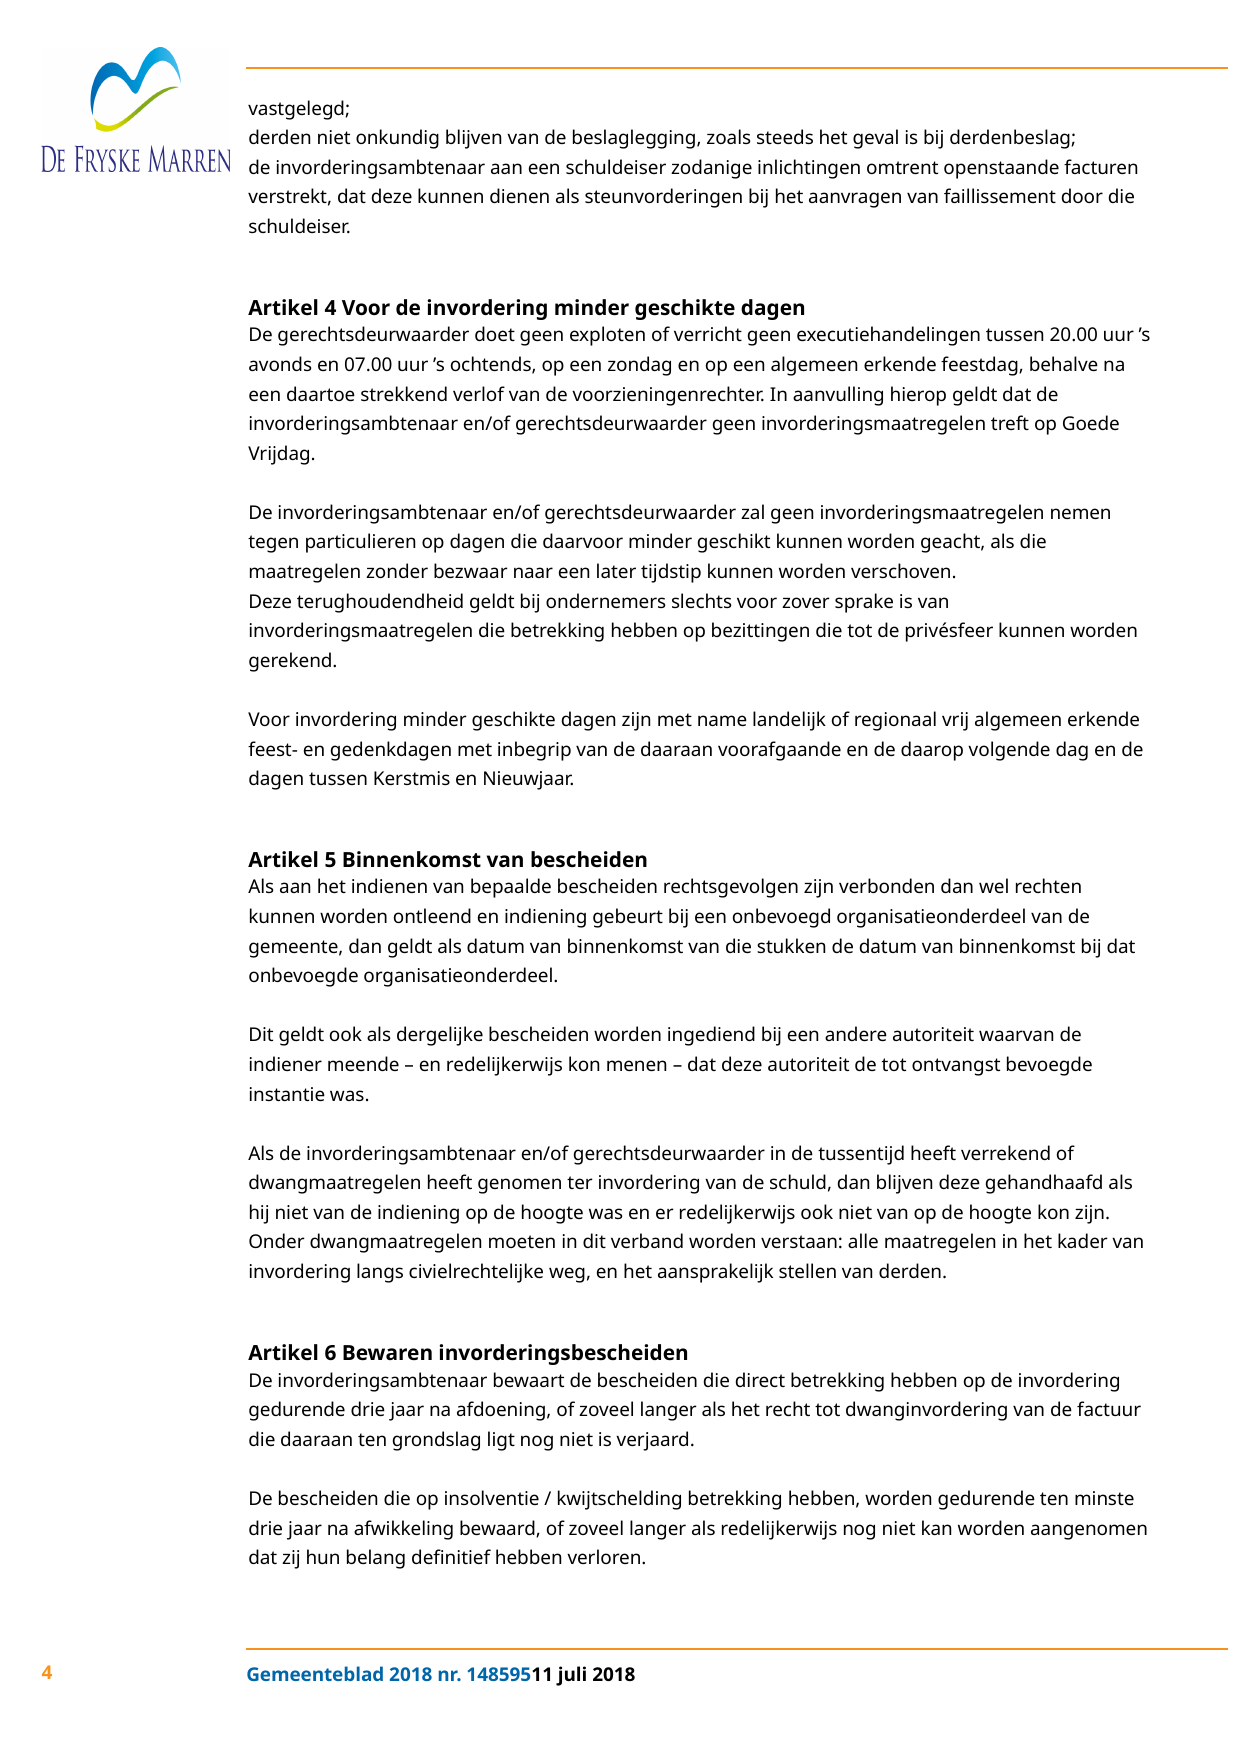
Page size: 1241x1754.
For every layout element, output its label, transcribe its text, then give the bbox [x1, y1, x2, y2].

text Artikel 5 Binnenkomst van bescheiden [248, 845, 1152, 874]
text Als de invorderingsambtenaar en/of gerechtsdeurwaarder in de tussentijd heeft verrekend of dwangmaatregelen heeft genomen ter invordering van de schuld, dan blijven deze gehandhaafd als hij niet van de indiening op de hoogte was en er redelijkerwijs ook niet van op de hoogte kon zijn. Onder dwangmaatregelen moeten in dit verband worden verstaan: alle maatregelen in het kader van invordering langs civielrechtelijke weg, en het aansprakelijk stellen van derden. [248, 1140, 1152, 1284]
text Als aan het indienen van bepaalde bescheiden rechtsgevolgen zijn verbonden dan wel rechten kunnen worden ontleend en indiening gebeurt bij een onbevoegd organisatieonderdeel van de gemeente, dan geldt als datum van binnenkomst van die stukken de datum van binnenkomst bij dat onbevoegde organisatieonderdeel. [248, 874, 1152, 988]
text De gerechtsdeurwaarder doet geen exploten of verricht geen executiehandelingen tussen 20.00 uur ’s avonds en 07.00 uur ’s ochtends, op een zondag en op een algemeen erkende feestdag, behalve na een daartoe strekkend verlof van de voorzieningenrechter. In aanvulling hierop geldt dat de invorderingsambtenaar en/of gerechtsdeurwaarder geen invorderingsmaatregelen treft op Goede Vrijdag. [248, 322, 1152, 466]
text de invorderingsambtenaar aan een schuldeiser zodanige inlichtingen omtrent openstaande facturen verstrekt, dat deze kunnen dienen als steunvorderingen bij het aanvragen van faillissement door die schuldeiser. [248, 154, 1152, 239]
text De bescheiden die op insolventie / kwijtschelding betrekking hebben, worden gedurende ten minste drie jaar na afwikkeling bewaard, of zoveel langer als redelijkerwijs nog niet kan worden aangenomen dat zij hun belang definitief hebben verloren. [248, 1485, 1152, 1570]
text Artikel 4 Voor de invordering minder geschikte dagen [248, 293, 1152, 322]
picture [41, 47, 231, 172]
text vastgelegd; [248, 95, 1152, 121]
text De invorderingsambtenaar en/of gerechtsdeurwaarder zal geen invorderingsmaatregelen nemen tegen particulieren op dagen die daarvoor minder geschikt kunnen worden geacht, als die maatregelen zonder bezwaar naar een later tijdstip kunnen worden verschoven. [248, 499, 1152, 584]
text derden niet onkundig blijven van de beslaglegging, zoals steeds het geval is bij derdenbeslag; [248, 124, 1152, 150]
text Voor invordering minder geschikte dagen zijn met name landelijk of regionaal vrij algemeen erkende feest- en gedenkdagen met inbegrip van de daaraan voorafgaande en de daarop volgende dag en de dagen tussen Kerstmis en Nieuwjaar. [248, 706, 1152, 791]
text De invorderingsambtenaar bewaart de bescheiden die direct betrekking hebben op de invordering gedurende drie jaar na afdoening, of zoveel langer als het recht tot dwanginvordering van de factuur die daaraan ten grondslag ligt nog niet is verjaard. [248, 1367, 1152, 1452]
text Artikel 6 Bewaren invorderingsbescheiden [248, 1338, 1152, 1367]
text Deze terughoudendheid geldt bij ondernemers slechts voor zover sprake is van invorderingsmaatregelen die betrekking hebben op bezittingen die tot de privésfeer kunnen worden gerekend. [248, 588, 1152, 673]
text Dit geldt ook als dergelijke bescheiden worden ingediend bij een andere autoriteit waarvan de indiener meende – en redelijkerwijs kon menen – dat deze autoriteit de tot ontvangst bevoegde instantie was. [248, 1022, 1152, 1107]
